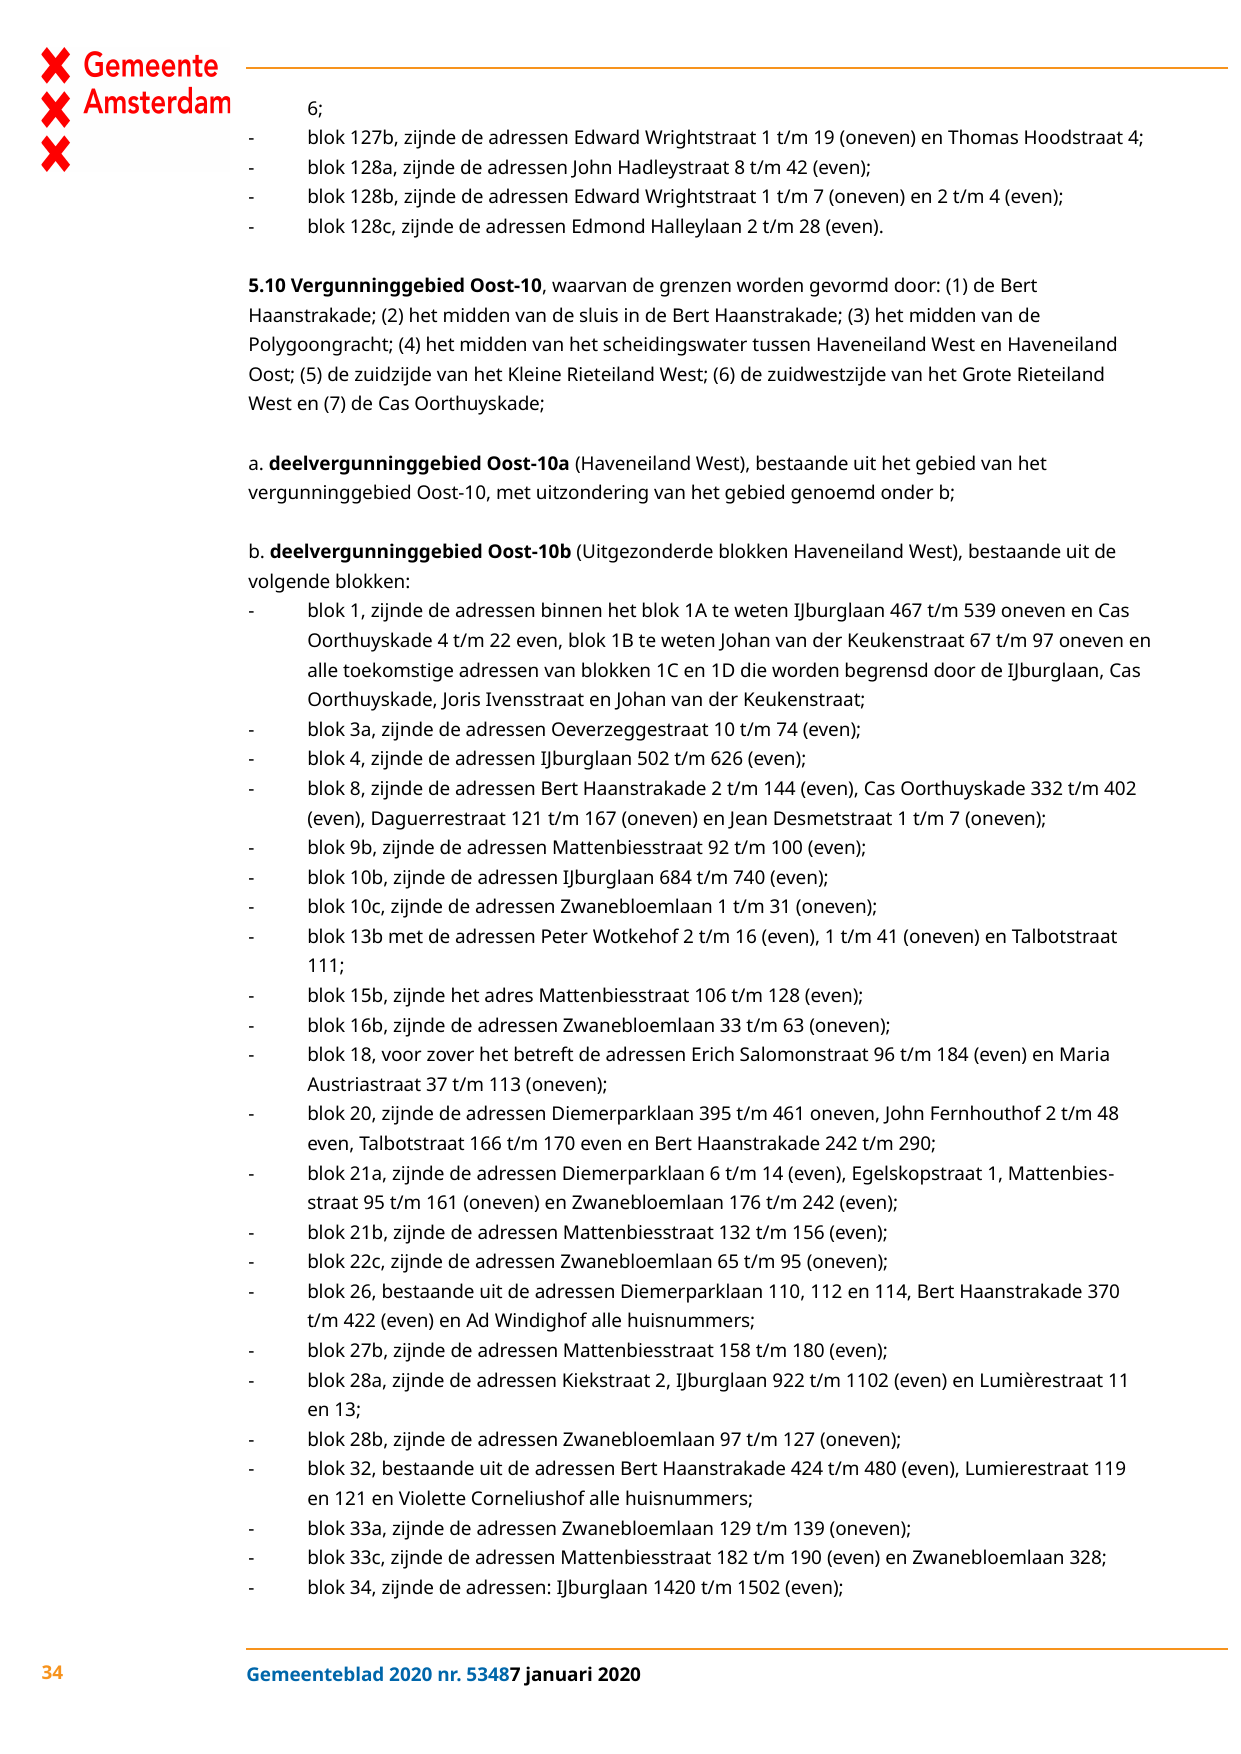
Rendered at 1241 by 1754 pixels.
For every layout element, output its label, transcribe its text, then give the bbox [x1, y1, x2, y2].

list blok 21b, zijnde de adressen Mattenbiesstraat 132 t/m 156 (even); [248, 1219, 1152, 1245]
list blok 34, zijnde de adressen: IJburglaan 1420 t/m 1502 (even); [248, 1574, 1152, 1600]
text b. deelvergunninggebied Oost-10b (Uitgezonderde blokken Haveneiland West), bestaande uit de volgende blokken: [248, 538, 1152, 594]
list blok 22c, zijnde de adressen Zwanebloemlaan 65 t/m 95 (oneven); [248, 1248, 1152, 1274]
list blok 127b, zijnde de adressen Edward Wrightstraat 1 t/m 19 (oneven) en Thomas Hoodstraat 4; [248, 124, 1152, 150]
list blok 20, zijnde de adressen Diemerparklaan 395 t/m 461 oneven, John Fernhouthof 2 t/m 48 even, Talbotstraat 166 t/m 170 even en Bert Haanstrakade 242 t/m 290; [248, 1101, 1152, 1156]
list blok 26, bestaande uit de adressen Diemerparklaan 110, 112 en 114, Bert Haanstrakade 370 t/m 422 (even) en Ad Windighof alle huisnummers; [248, 1278, 1152, 1333]
list blok 9b, zijnde de adressen Mattenbiesstraat 92 t/m 100 (even); [248, 834, 1152, 860]
list blok 8, zijnde de adressen Bert Haanstrakade 2 t/m 144 (even), Cas Oorthuyskade 332 t/m 402 (even), Daguerrestraat 121 t/m 167 (oneven) en Jean Desmetstraat 1 t/m 7 (oneven); [248, 775, 1152, 831]
picture [41, 47, 231, 172]
text a. deelvergunninggebied Oost-10a (Haveneiland West), bestaande uit het gebied van het vergunninggebied Oost-10, met uitzondering van het gebied genoemd onder b; [248, 450, 1152, 505]
list blok 16b, zijnde de adressen Zwanebloemlaan 33 t/m 63 (oneven); [248, 1012, 1152, 1038]
list blok 3a, zijnde de adressen Oeverzeggestraat 10 t/m 74 (even); [248, 716, 1152, 742]
list blok 27b, zijnde de adressen Mattenbiesstraat 158 t/m 180 (even); [248, 1337, 1152, 1363]
list blok 18, voor zover het betreft de adressen Erich Salomonstraat 96 t/m 184 (even) en Maria Austriastraat 37 t/m 113 (oneven); [248, 1041, 1152, 1097]
list blok 128b, zijnde de adressen Edward Wrightstraat 1 t/m 7 (oneven) en 2 t/m 4 (even); [248, 183, 1152, 209]
text 5.10 Vergunninggebied Oost-10, waarvan de grenzen worden gevormd door: (1) de Bert Haanstrakade; (2) het midden van de sluis in de Bert Haanstrakade; (3) het midden van de Polygoongracht; (4) het midden van het scheidingswater tussen Haveneiland West en Haveneiland Oost; (5) de zuidzijde van het Kleine Rieteiland West; (6) de zuidwestzijde van het Grote Rieteiland West en (7) de Cas Oorthuyskade; [248, 272, 1152, 416]
list blok 28b, zijnde de adressen Zwanebloemlaan 97 t/m 127 (oneven); [248, 1426, 1152, 1452]
list blok 33a, zijnde de adressen Zwanebloemlaan 129 t/m 139 (oneven); [248, 1515, 1152, 1541]
list blok 28a, zijnde de adressen Kiekstraat 2, IJburglaan 922 t/m 1102 (even) en Lumièrestraat 11 en 13; [248, 1367, 1152, 1422]
list blok 10c, zijnde de adressen Zwanebloemlaan 1 t/m 31 (oneven); [248, 893, 1152, 919]
list blok 128a, zijnde de adressen John Hadleystraat 8 t/m 42 (even); [248, 154, 1152, 180]
list blok 32, bestaande uit de adressen Bert Haanstrakade 424 t/m 480 (even), Lumierestraat 119 en 121 en Violette Corneliushof alle huisnummers; [248, 1456, 1152, 1511]
list blok 13b met de adressen Peter Wotkehof 2 t/m 16 (even), 1 t/m 41 (oneven) en Talbotstraat 111; [248, 923, 1152, 978]
list blok 33c, zijnde de adressen Mattenbiesstraat 182 t/m 190 (even) en Zwanebloemlaan 328; [248, 1544, 1152, 1570]
list 6; [248, 95, 1152, 121]
list blok 1, zijnde de adressen binnen het blok 1A te weten IJburglaan 467 t/m 539 oneven en Cas Oorthuyskade 4 t/m 22 even, blok 1B te weten Johan van der Keukenstraat 67 t/m 97 oneven en alle toekomstige adressen van blokken 1C en 1D die worden begrensd door de IJburglaan, Cas Oorthuyskade, Joris Ivensstraat en Johan van der Keukenstraat; [248, 598, 1152, 712]
list blok 4, zijnde de adressen IJburglaan 502 t/m 626 (even); [248, 746, 1152, 771]
list blok 15b, zijnde het adres Mattenbiesstraat 106 t/m 128 (even); [248, 982, 1152, 1008]
list blok 128c, zijnde de adressen Edmond Halleylaan 2 t/m 28 (even). [248, 213, 1152, 239]
list blok 10b, zijnde de adressen IJburglaan 684 t/m 740 (even); [248, 864, 1152, 890]
list blok 21a, zijnde de adressen Diemerparklaan 6 t/m 14 (even), Egelskopstraat 1, Mattenbies­straat 95 t/m 161 (oneven) en Zwanebloemlaan 176 t/m 242 (even); [248, 1160, 1152, 1215]
